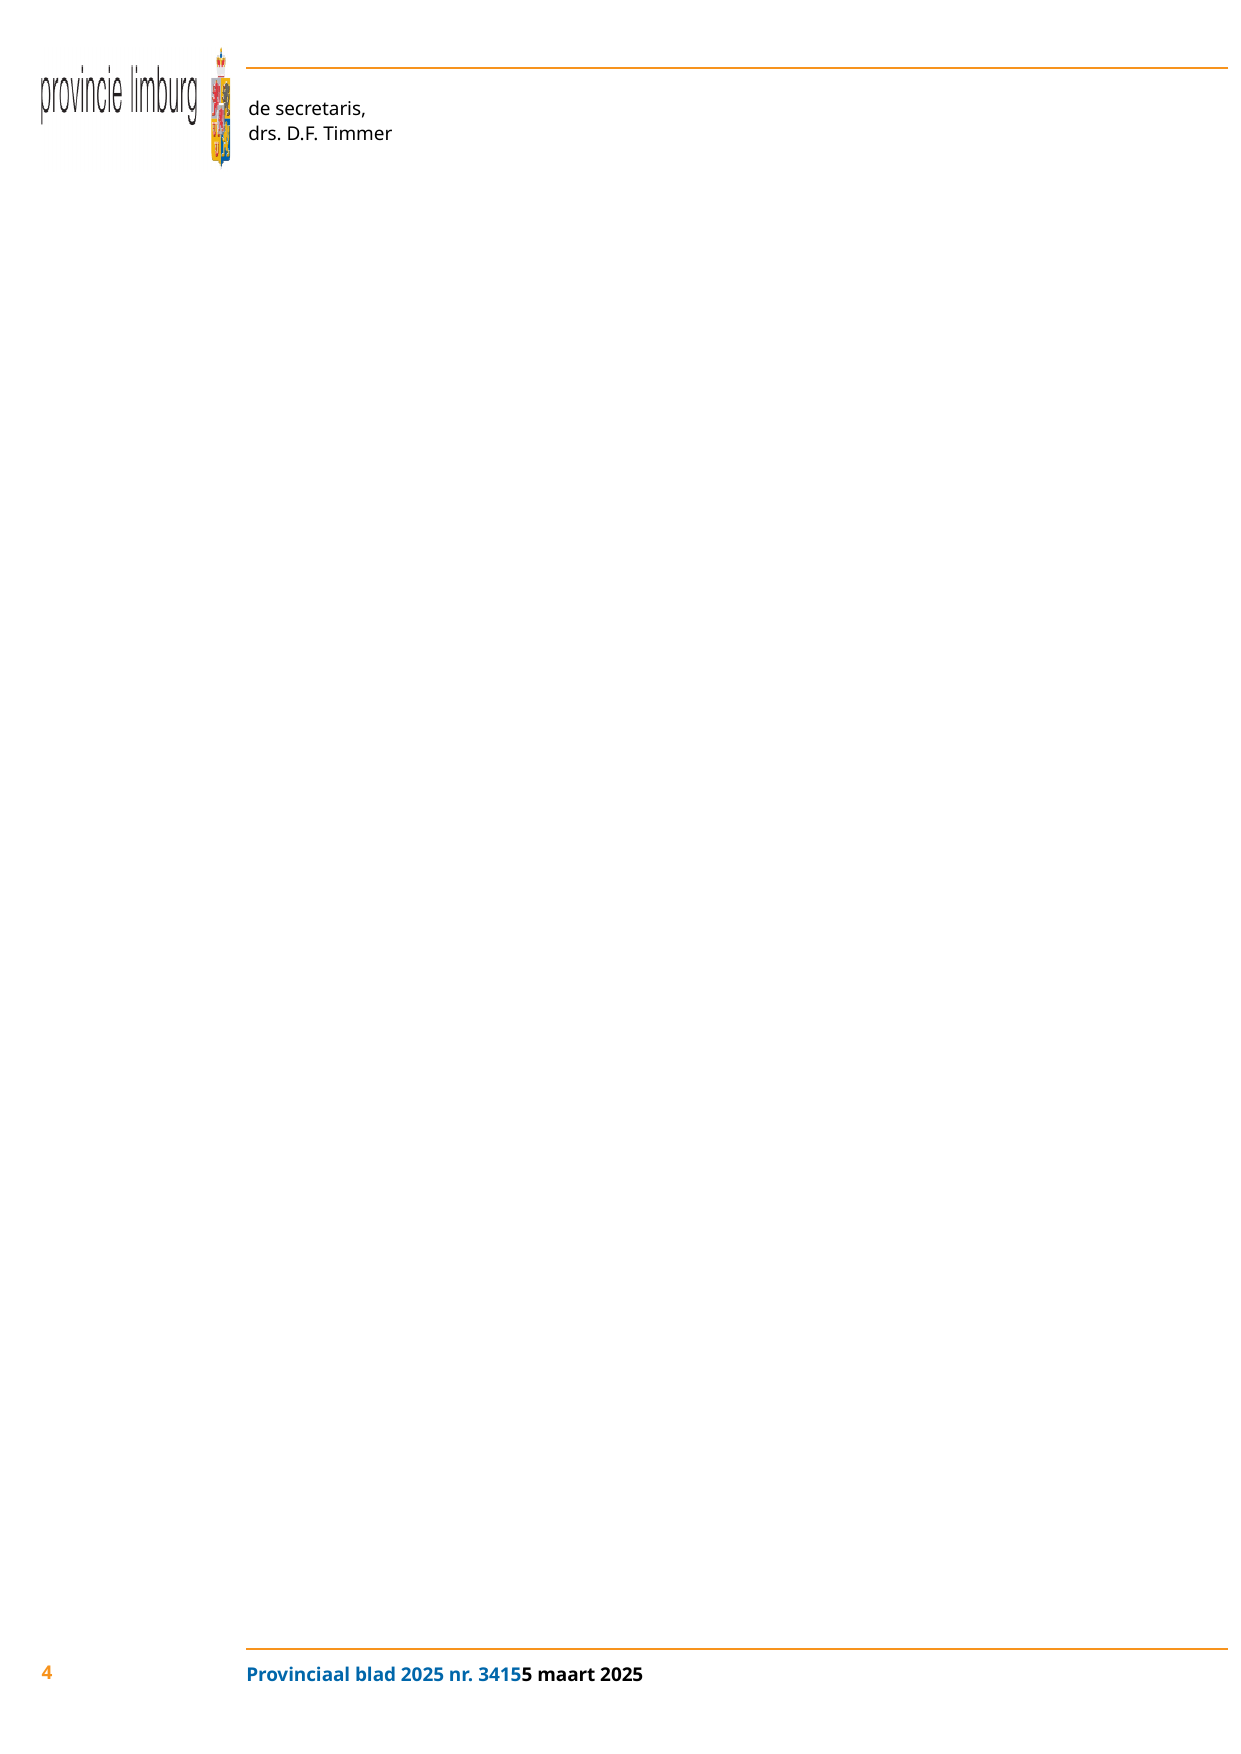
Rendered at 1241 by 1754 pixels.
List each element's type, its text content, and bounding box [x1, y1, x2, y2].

text drs. D.F. Timmer [248, 121, 1152, 146]
text de secretaris, [248, 95, 1152, 121]
picture [41, 47, 231, 172]
